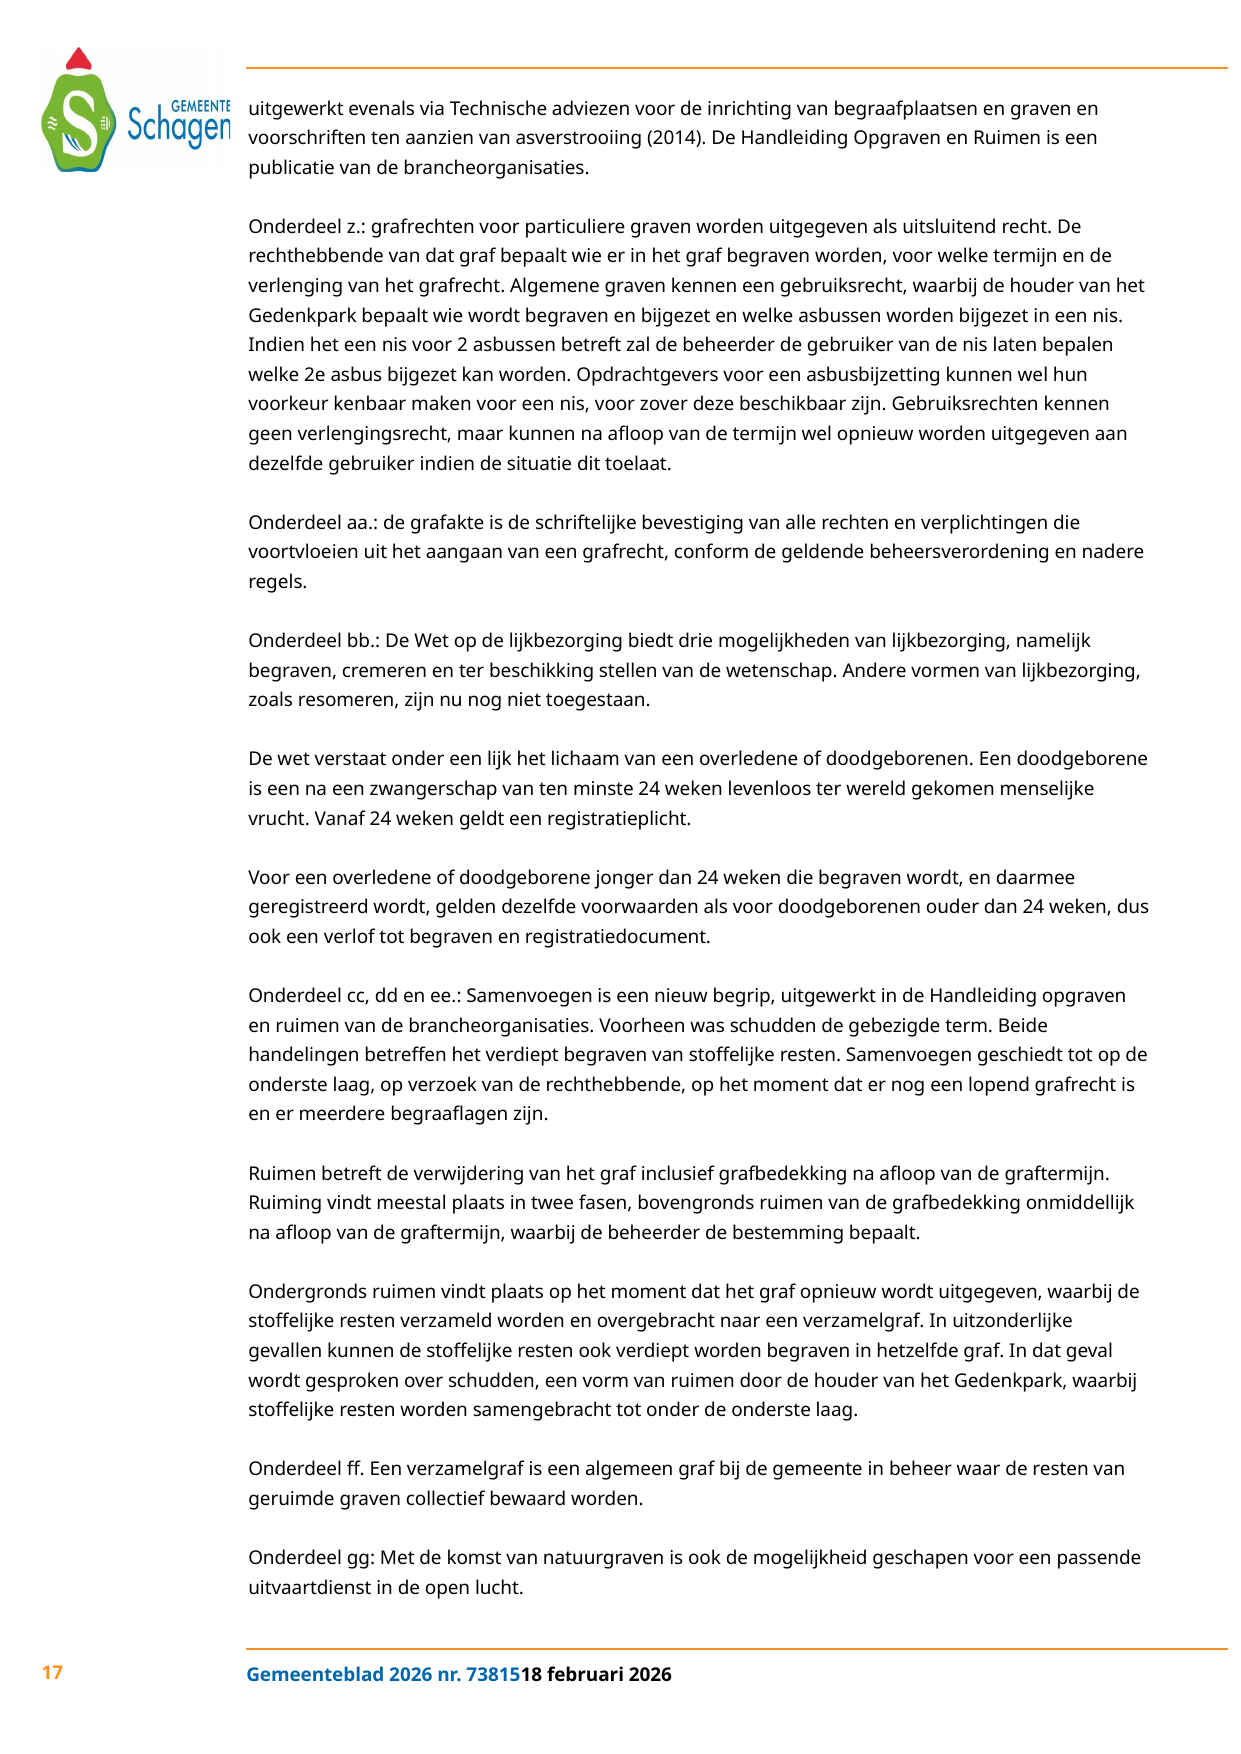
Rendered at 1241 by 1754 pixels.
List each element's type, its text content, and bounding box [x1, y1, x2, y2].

text Onderdeel bb.: De Wet op de lijkbezorging biedt drie mogelijkheden van lijkbezorging, namelijk begraven, cremeren en ter beschikking stellen van de wetenschap. Andere vormen van lijkbezorging, zoals resomeren, zijn nu nog niet toegestaan. [248, 627, 1152, 712]
picture [41, 47, 231, 172]
text Onderdeel gg: Met de komst van natuurgraven is ook de mogelijkheid geschapen voor een passende uitvaartdienst in de open lucht. [248, 1544, 1152, 1600]
text De wet verstaat onder een lijk het lichaam van een overledene of doodgeborenen. Een doodgeborene is een na een zwangerschap van ten minste 24 weken levenloos ter wereld gekomen menselijke vrucht. Vanaf 24 weken geldt een registratieplicht. [248, 746, 1152, 831]
text Ruimen betreft de verwijdering van het graf inclusief grafbedekking na afloop van de graftermijn. Ruiming vindt meestal plaats in twee fasen, bovengronds ruimen van de grafbedekking onmiddellijk na afloop van de graftermijn, waarbij de beheerder de bestemming bepaalt. [248, 1160, 1152, 1245]
text Onderdeel cc, dd en ee.: Samenvoegen is een nieuw begrip, uitgewerkt in de Handleiding opgraven en ruimen van de brancheorganisaties. Voorheen was schudden de gebezigde term. Beide handelingen betreffen het verdiept begraven van stoffelijke resten. Samenvoegen geschiedt tot op de onderste laag, op verzoek van de rechthebbende, op het moment dat er nog een lopend grafrecht is en er meerdere begraaflagen zijn. [248, 982, 1152, 1126]
text Ondergronds ruimen vindt plaats op het moment dat het graf opnieuw wordt uitgegeven, waarbij de stoffelijke resten verzameld worden en overgebracht naar een verzamelgraf. In uitzonderlijke gevallen kunnen de stoffelijke resten ook verdiept worden begraven in hetzelfde graf. In dat geval wordt gesproken over schudden, een vorm van ruimen door de houder van het Gedenkpark, waarbij stoffelijke resten worden samengebracht tot onder de onderste laag. [248, 1278, 1152, 1422]
text Onderdeel ff. Een verzamelgraf is een algemeen graf bij de gemeente in beheer waar de resten van geruimde graven collectief bewaard worden. [248, 1456, 1152, 1511]
text Voor een overledene of doodgeborene jonger dan 24 weken die begraven wordt, en daarmee geregistreerd wordt, gelden dezelfde voorwaarden als voor doodgeborenen ouder dan 24 weken, dus ook een verlof tot begraven en registratiedocument. [248, 864, 1152, 949]
text Onderdeel z.: grafrechten voor particuliere graven worden uitgegeven als uitsluitend recht. De rechthebbende van dat graf bepaalt wie er in het graf begraven worden, voor welke termijn en de verlenging van het grafrecht. Algemene graven kennen een gebruiksrecht, waarbij de houder van het Gedenkpark bepaalt wie wordt begraven en bijgezet en welke asbussen worden bijgezet in een nis. Indien het een nis voor 2 asbussen betreft zal de beheerder de gebruiker van de nis laten bepalen welke 2e asbus bijgezet kan worden. Opdrachtgevers voor een asbusbijzetting kunnen wel hun voorkeur kenbaar maken voor een nis, voor zover deze beschikbaar zijn. Gebruiksrechten kennen geen verlengingsrecht, maar kunnen na afloop van de termijn wel opnieuw worden uitgegeven aan dezelfde gebruiker indien de situatie dit toelaat. [248, 213, 1152, 476]
text uitgewerkt evenals via Technische adviezen voor de inrichting van begraafplaatsen en graven en voorschriften ten aanzien van asverstrooiing (2014). De Handleiding Opgraven en Ruimen is een publicatie van de brancheorganisaties. [248, 95, 1152, 180]
text Onderdeel aa.: de grafakte is de schriftelijke bevestiging van alle rechten en verplichtingen die voortvloeien uit het aangaan van een grafrecht, conform de geldende beheersverordening en nadere regels. [248, 509, 1152, 594]
